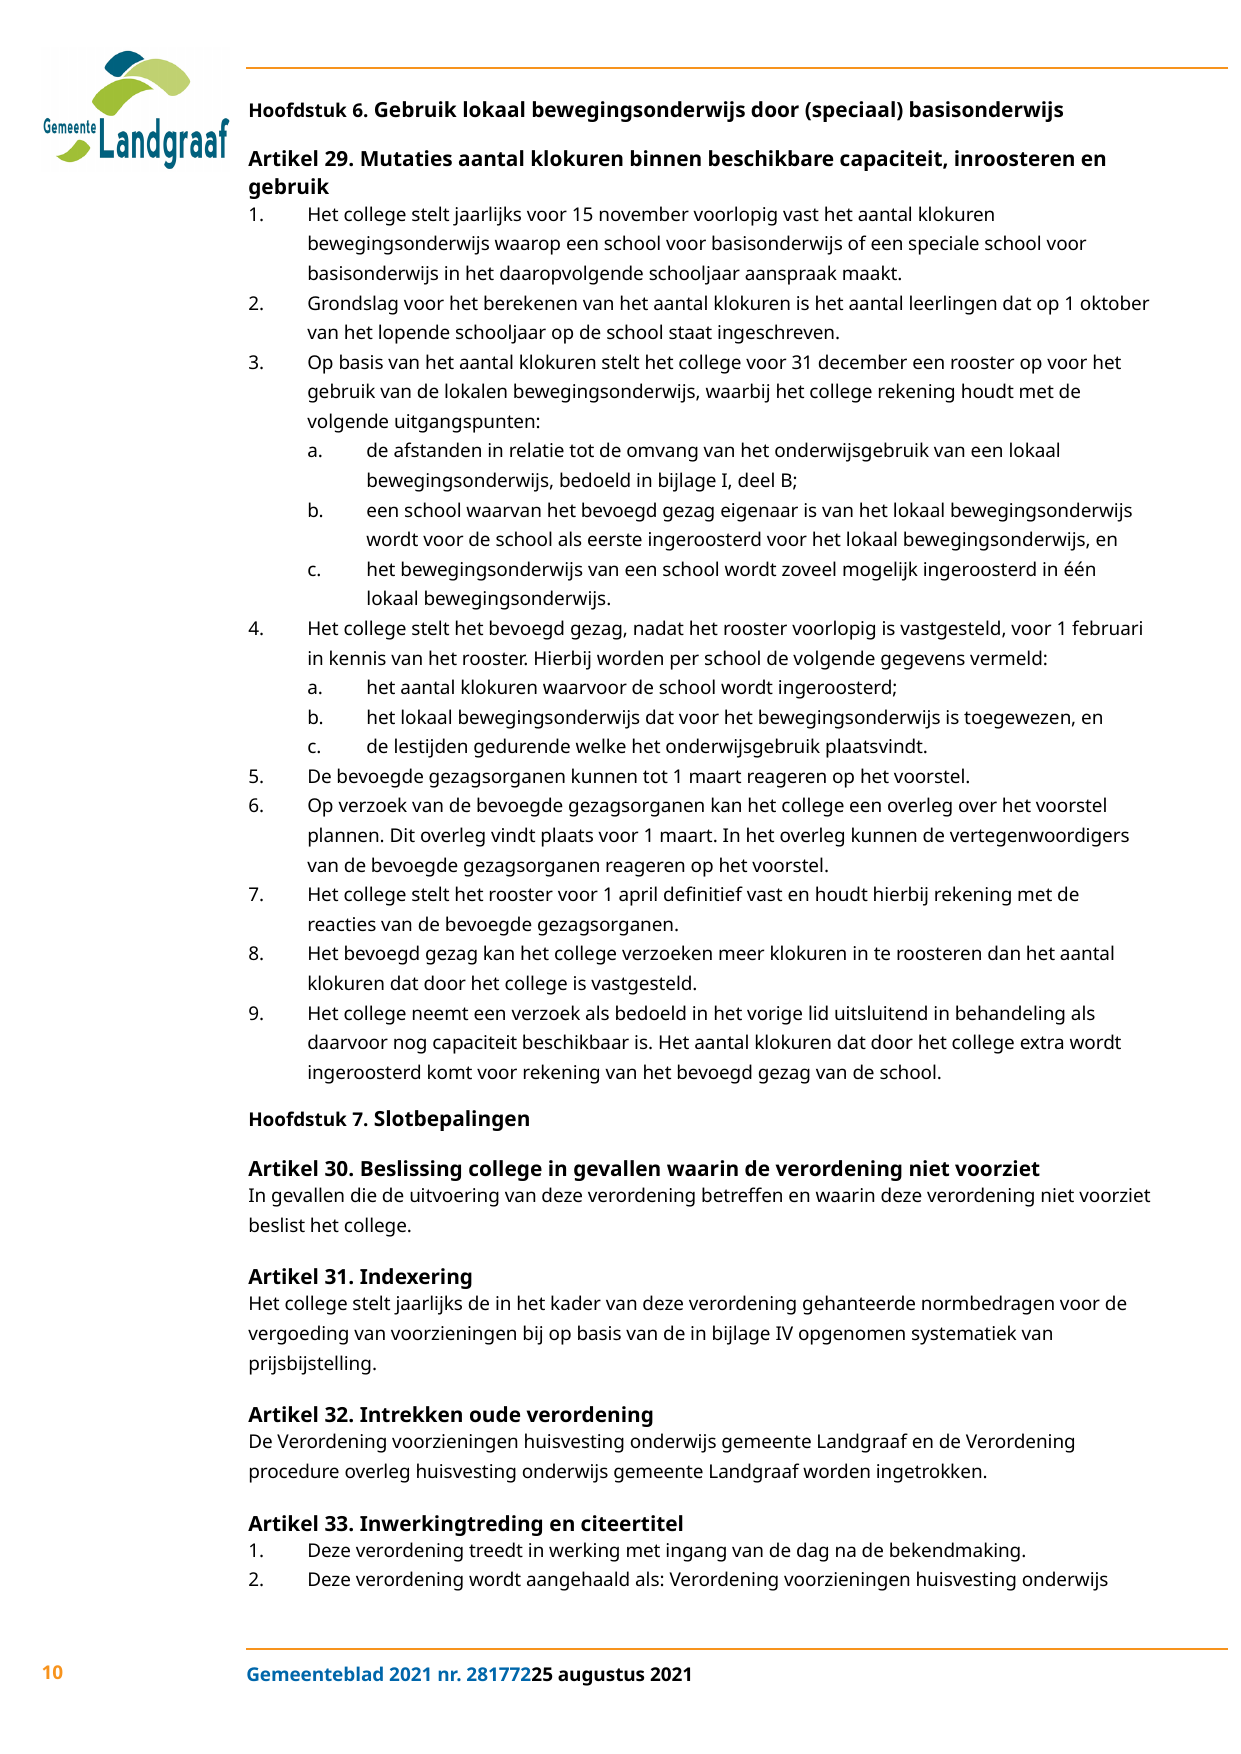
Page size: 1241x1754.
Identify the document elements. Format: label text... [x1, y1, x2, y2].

text Artikel 33. Inwerkingtreding en citeertitel [248, 1509, 1152, 1537]
text Het college stelt jaarlijks de in het kader van deze verordening gehanteerde normbedragen voor de vergoeding van voorzieningen bij op basis van de in bijlage IV opgenomen systematiek van prijsbijstelling. [248, 1291, 1152, 1376]
list het lokaal bewegingsonderwijs dat voor het bewegingsonderwijs is toegewezen, en [307, 704, 1152, 729]
list het bewegingsonderwijs van een school wordt zoveel mogelijk ingeroosterd in één lokaal bewegingsonderwijs. [307, 556, 1152, 611]
text Hoofdstuk 6. Gebruik lokaal bewegingsonderwijs door (speciaal) basisonderwijs [248, 95, 1152, 123]
list Deze verordening treedt in werking met ingang van de dag na de bekendmaking. [248, 1537, 1152, 1563]
list Grondslag voor het berekenen van het aantal klokuren is het aantal leerlingen dat op 1 oktober van het lopende schooljaar op de school staat ingeschreven. [248, 290, 1152, 345]
list Op verzoek van de bevoegde gezagsorganen kan het college een overleg over het voorstel plannen. Dit overleg vindt plaats voor 1 maart. In het overleg kunnen de vertegenwoordigers van de bevoegde gezagsorganen reageren op het voorstel. [248, 793, 1152, 877]
picture [41, 47, 231, 172]
list Het college stelt jaarlijks voor 15 november voorlopig vast het aantal klokuren bewegingsonderwijs waarop een school voor basisonderwijs of een speciale school voor basisonderwijs in het daaropvolgende schooljaar aanspraak maakt. [248, 201, 1152, 286]
text Artikel 32. Intrekken oude verordening [248, 1400, 1152, 1429]
list het aantal klokuren waarvoor de school wordt ingeroosterd; [307, 674, 1152, 700]
list Deze verordening wordt aangehaald als: Verordening voorzieningen huisvesting onderwijs [248, 1567, 1152, 1592]
text Artikel 30. Beslissing college in gevallen waarin de verordening niet voorziet [248, 1154, 1152, 1182]
list Het college stelt het bevoegd gezag, nadat het rooster voorlopig is vastgesteld, voor 1 februari in kennis van het rooster. Hierbij worden per school de volgende gegevens vermeld: [248, 615, 1152, 670]
list Het college neemt een verzoek als bedoeld in het vorige lid uitsluitend in behandeling als daarvoor nog capaciteit beschikbaar is. Het aantal klokuren dat door het college extra wordt ingeroosterd komt voor rekening van het bevoegd gezag van de school. [248, 1000, 1152, 1084]
list een school waarvan het bevoegd gezag eigenaar is van het lokaal bewegingsonderwijs wordt voor de school als eerste ingeroosterd voor het lokaal bewegingsonderwijs, en [307, 497, 1152, 552]
text Artikel 29. Mutaties aantal klokuren binnen beschikbare capaciteit, inroosteren en gebruik [248, 144, 1152, 201]
list de lestijden gedurende welke het onderwijsgebruik plaatsvindt. [307, 733, 1152, 759]
list De bevoegde gezagsorganen kunnen tot 1 maart reageren op het voorstel. [248, 763, 1152, 789]
list de afstanden in relatie tot de omvang van het onderwijsgebruik van een lokaal bewegingsonderwijs, bedoeld in bijlage I, deel B; [307, 438, 1152, 493]
text In gevallen die de uitvoering van deze verordening betreffen en waarin deze verordening niet voorziet beslist het college. [248, 1182, 1152, 1237]
list Op basis van het aantal klokuren stelt het college voor 31 december een rooster op voor het gebruik van de lokalen bewegingsonderwijs, waarbij het college rekening houdt met de volgende uitgangspunten: [248, 349, 1152, 434]
text Hoofdstuk 7. Slotbepalingen [248, 1104, 1152, 1133]
list Het college stelt het rooster voor 1 april definitief vast en houdt hierbij rekening met de reacties van de bevoegde gezagsorganen. [248, 881, 1152, 937]
text Artikel 31. Indexering [248, 1262, 1152, 1291]
text De Verordening voorzieningen huisvesting onderwijs gemeente Landgraaf en de Verordening procedure overleg huisvesting onderwijs gemeente Landgraaf worden ingetrokken. [248, 1429, 1152, 1484]
list Het bevoegd gezag kan het college verzoeken meer klokuren in te roosteren dan het aantal klokuren dat door het college is vastgesteld. [248, 941, 1152, 996]
